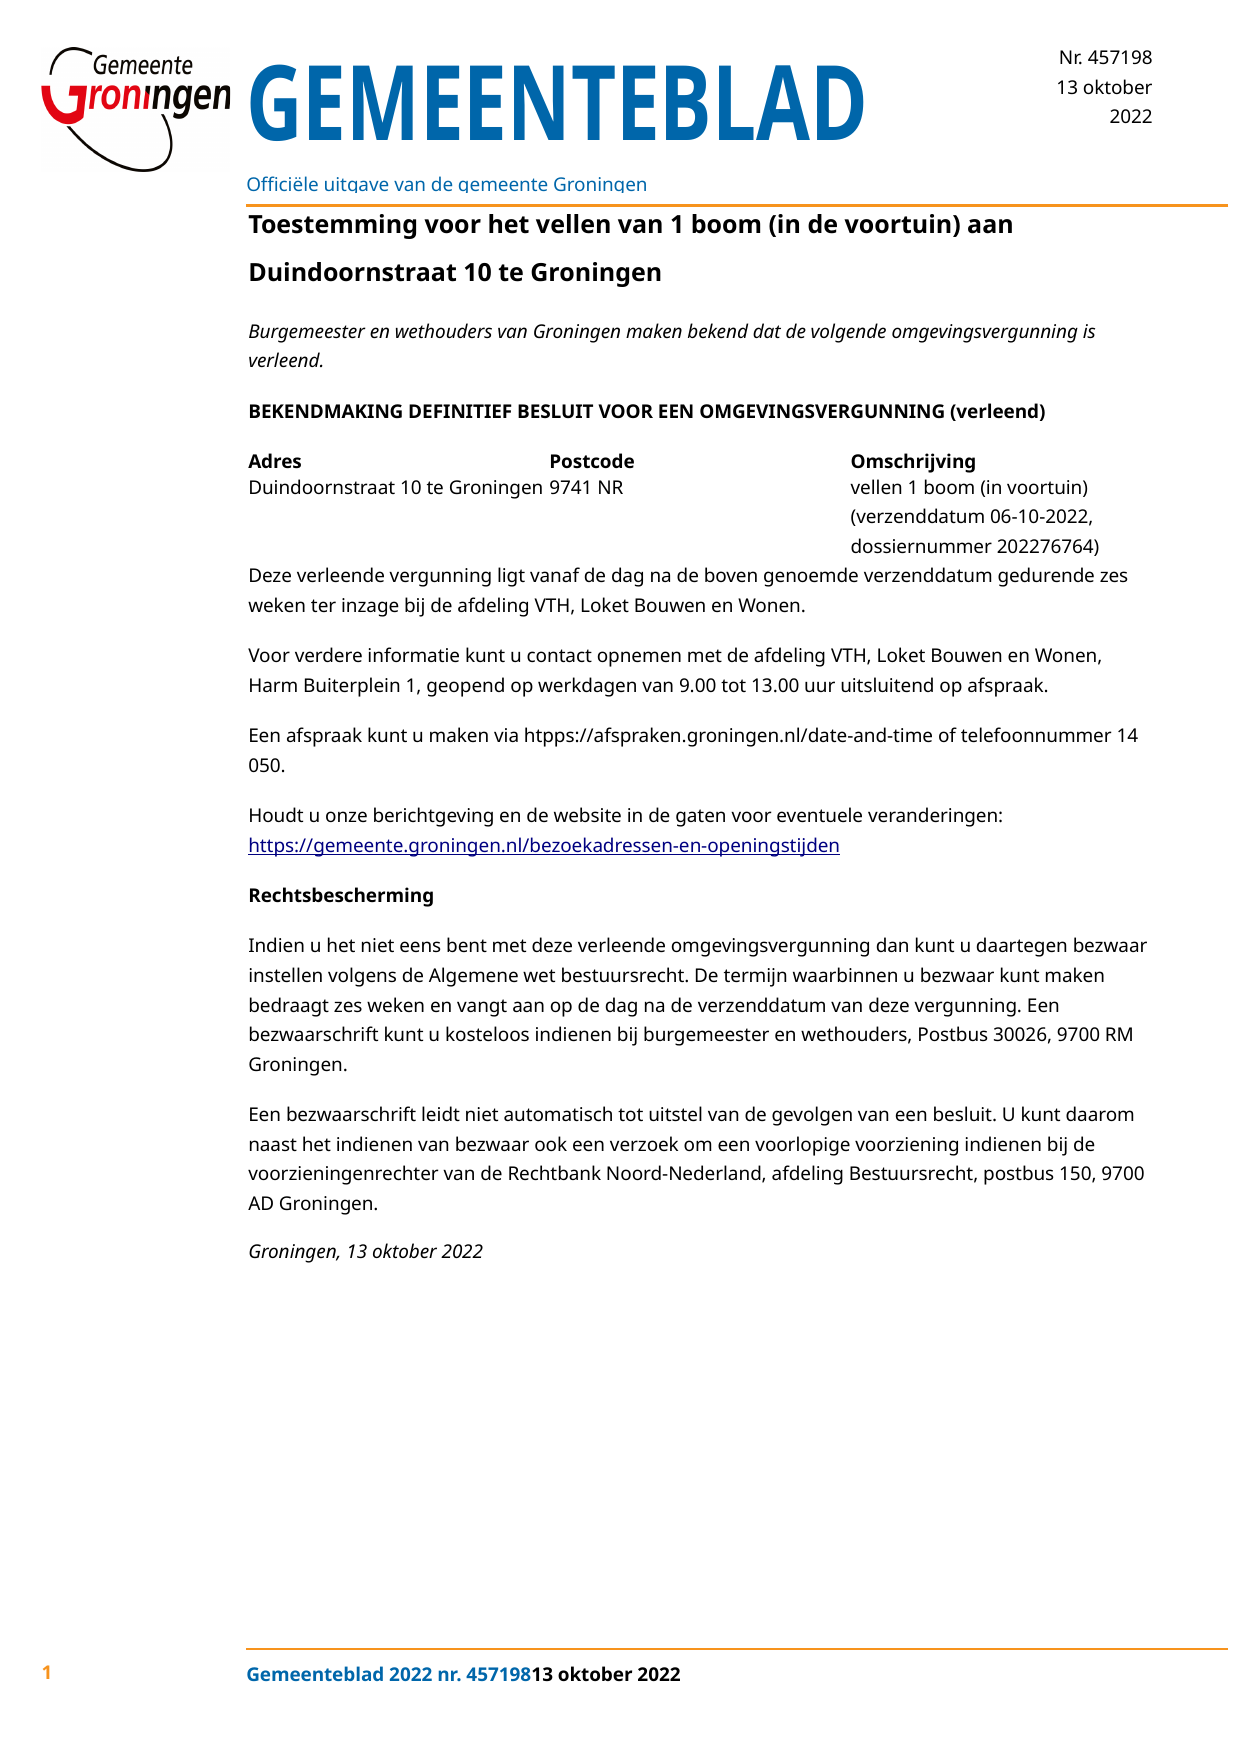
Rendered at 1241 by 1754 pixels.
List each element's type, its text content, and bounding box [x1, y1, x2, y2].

table_cell vellen 1 boom (in voortuin) (verzenddatum 06-10-2022, dossiernummer 202276764) [850, 474, 1152, 559]
text Houdt u onze berichtgeving en de website in de gaten voor eventuele veranderingen: https://gemeente.groningen.nl/bezoekadressen-en-openingstijden [248, 802, 1152, 858]
text Indien u het niet eens bent met deze verleende omgevingsvergunning dan kunt u daartegen bezwaar instellen volgens de Algemene wet bestuursrecht. De termijn waarbinnen u bezwaar kunt maken bedraagt zes weken en vangt aan op de dag na de verzenddatum van deze vergunning. Een bezwaarschrift kunt u kosteloos indienen bij burgemeester en wethouders, Postbus 30026, 9700 RM Groningen. [248, 933, 1152, 1077]
table_cell Duindoornstraat 10 te Groningen [248, 474, 549, 559]
table_header Adres [248, 449, 549, 474]
table_cell 9741 NR [549, 474, 850, 559]
text BEKENDMAKING DEFINITIEF BESLUIT VOOR EEN OMGEVINGSVERGUNNING (verleend) [248, 398, 1152, 424]
picture [41, 47, 231, 172]
table_header Omschrijving [850, 449, 1152, 474]
text Voor verdere informatie kunt u contact opnemen met de afdeling VTH, Loket Bouwen en Wonen, Harm Buiterplein 1, geopend op werkdagen van 9.00 tot 13.00 uur uitsluitend op afspraak. [248, 642, 1152, 698]
text Groningen, 13 oktober 2022 [248, 1238, 1152, 1264]
text Toestemming voor het vellen van 1 boom (in de voortuin) aan Duindoornstraat 10 te Groningen [248, 207, 1152, 288]
table_header Postcode [549, 449, 850, 474]
text Burgemeester en wethouders van Groningen maken bekend dat de volgende omgevingsvergunning is verleend. [248, 318, 1152, 373]
text Een afspraak kunt u maken via htpps://afspraken.groningen.nl/date-and-time of telefoonnummer 14 050. [248, 722, 1152, 778]
text Rechtsbescherming [248, 882, 1152, 908]
text Deze verleende vergunning ligt vanaf de dag na de boven genoemde verzenddatum gedurende zes weken ter inzage bij de afdeling VTH, Loket Bouwen en Wonen. [248, 562, 1152, 618]
text Een bezwaarschrift leidt niet automatisch tot uitstel van de gevolgen van een besluit. U kunt daarom naast het indienen van bezwaar ook een verzoek om een voorlopige voorziening indienen bij de voorzieningenrechter van de Rechtbank Noord-Nederland, afdeling Bestuursrecht, postbus 150, 9700 AD Groningen. [248, 1101, 1152, 1216]
